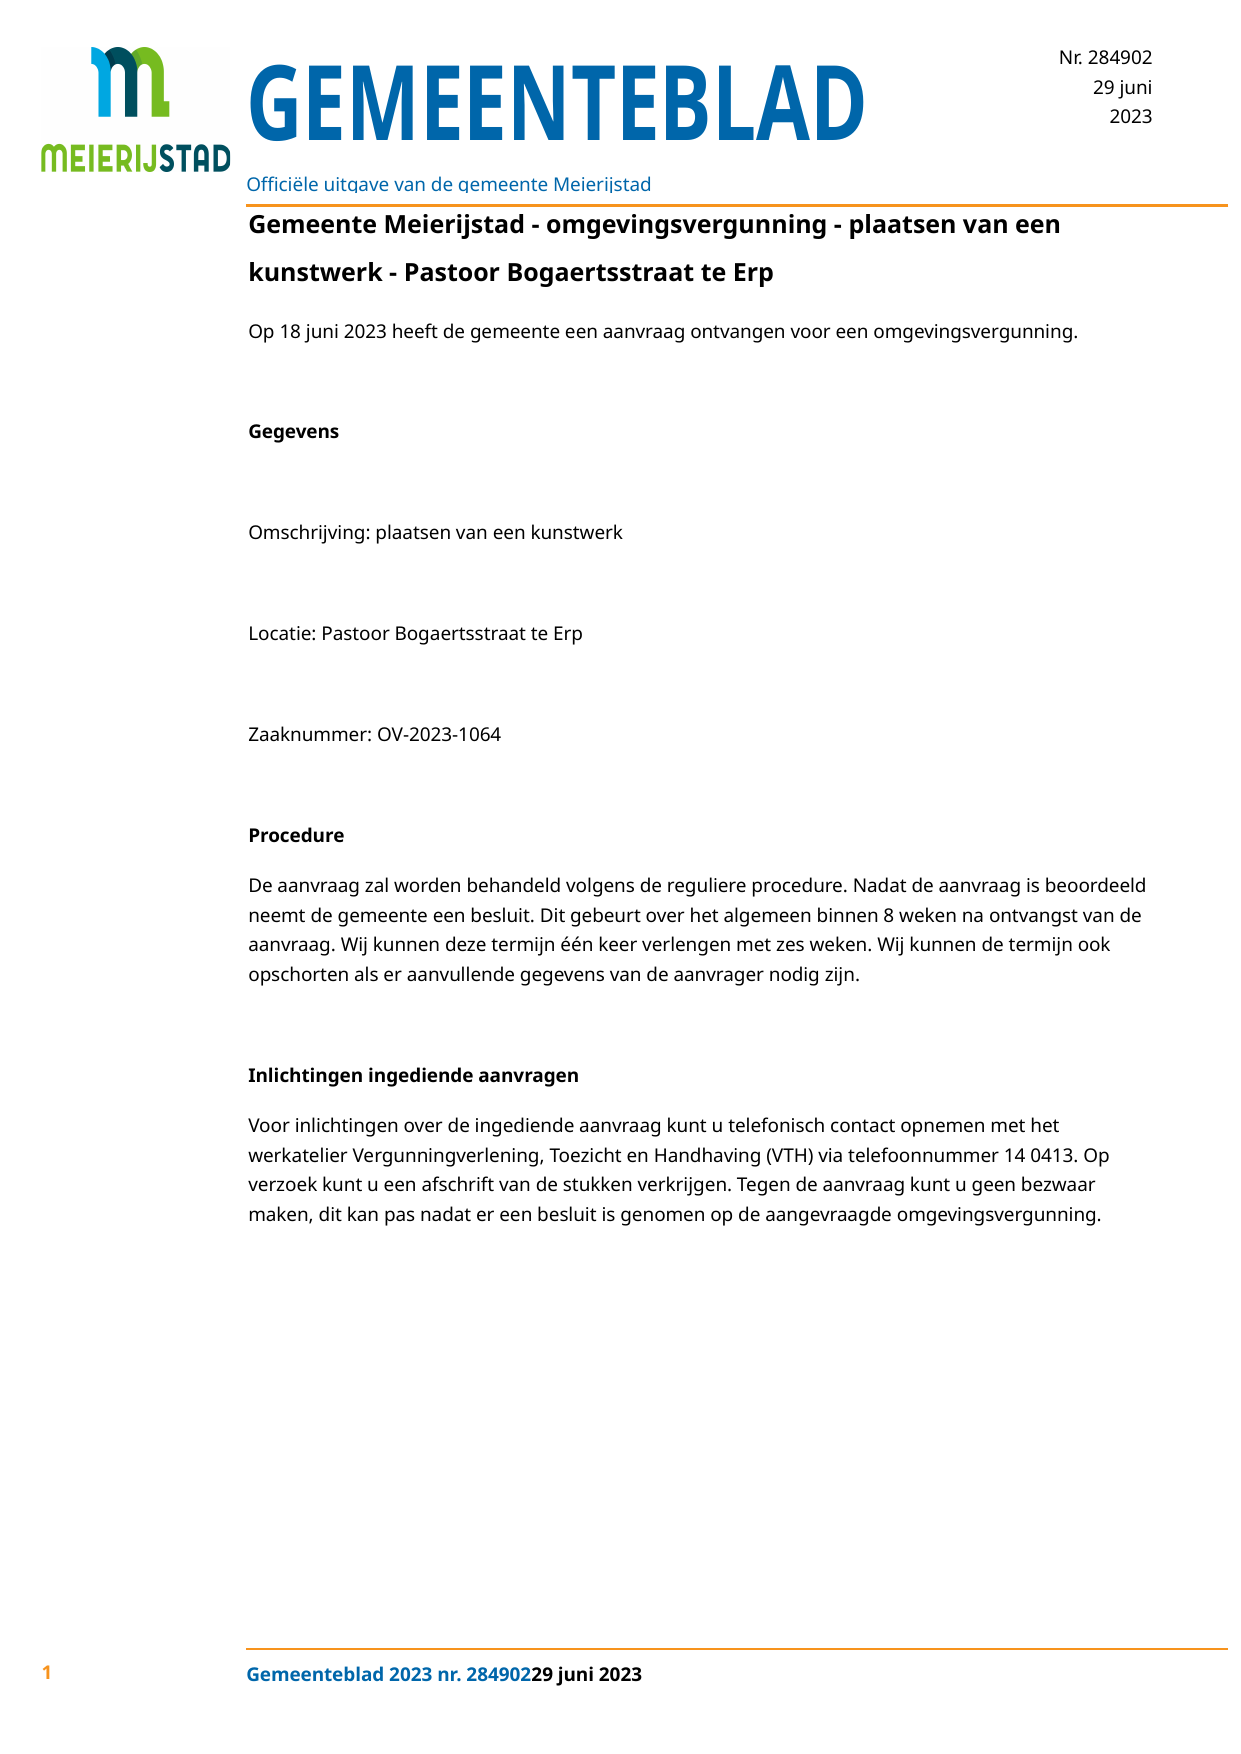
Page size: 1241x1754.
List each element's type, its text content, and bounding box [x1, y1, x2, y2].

text Zaaknummer: OV-2023-1064 [248, 721, 1152, 747]
text Gemeente Meierijstad - omgevingsvergunning - plaatsen van een kunstwerk - Pastoor Bogaertsstraat te Erp [248, 207, 1152, 288]
text Op 18 juni 2023 heeft de gemeente een aanvraag ontvangen voor een omgevingsvergunning. [248, 318, 1152, 344]
picture [41, 47, 231, 172]
text Inlichtingen ingediende aanvragen [248, 1062, 1152, 1088]
text Locatie: Pastoor Bogaertsstraat te Erp [248, 620, 1152, 646]
text Gegevens [248, 419, 1152, 444]
text Omschrijving: plaatsen van een kunstwerk [248, 519, 1152, 545]
text Procedure [248, 822, 1152, 848]
text De aanvraag zal worden behandeld volgens de reguliere procedure. Nadat de aanvraag is beoordeeld neemt de gemeente een besluit. Dit gebeurt over het algemeen binnen 8 weken na ontvangst van de aanvraag. Wij kunnen deze termijn één keer verlengen met zes weken. Wij kunnen de termijn ook opschorten als er aanvullende gegevens van de aanvrager nodig zijn. [248, 872, 1152, 987]
text Voor inlichtingen over de ingediende aanvraag kunt u telefonisch contact opnemen met het werkatelier Vergunningverlening, Toezicht en Handhaving (VTH) via telefoonnummer 14 0413. Op verzoek kunt u een afschrift van de stukken verkrijgen. Tegen de aanvraag kunt u geen bezwaar maken, dit kan pas nadat er een besluit is genomen op de aangevraagde omgevingsvergunning. [248, 1112, 1152, 1227]
